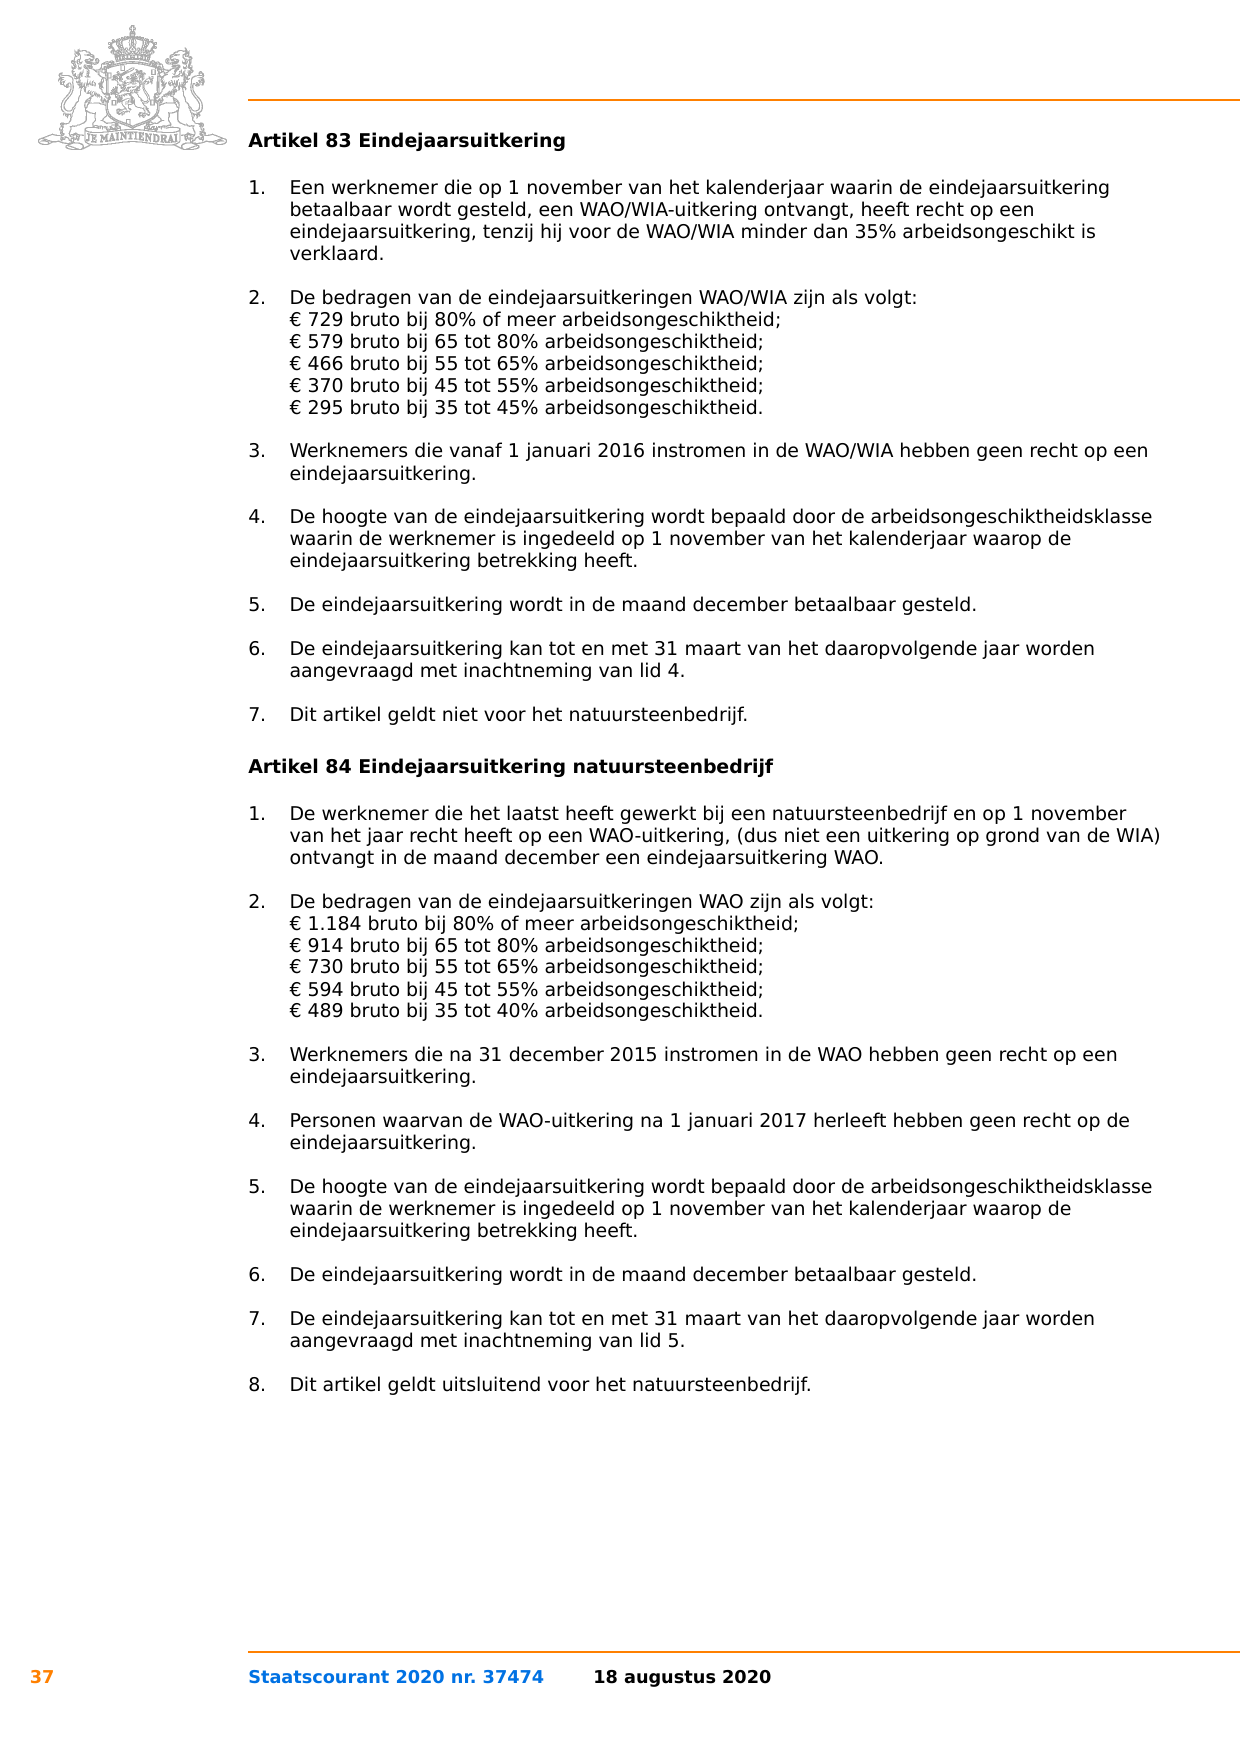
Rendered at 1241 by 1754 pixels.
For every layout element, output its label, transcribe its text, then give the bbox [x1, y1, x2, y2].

text 4. De hoogte van de eindejaarsuitkering wordt bepaald door de arbeidsongeschiktheidsklasse waarin de werknemer is ingedeeld op 1 november van het kalenderjaar waarop de eindejaarsuitkering betrekking heeft. [248, 506, 1163, 572]
text € 729 bruto bij 80% of meer arbeidsongeschiktheid; [289, 309, 1163, 331]
text € 489 bruto bij 35 tot 40% arbeidsongeschiktheid. [289, 1000, 1163, 1022]
text € 295 bruto bij 35 tot 45% arbeidsongeschiktheid. [289, 397, 1163, 418]
text € 579 bruto bij 65 tot 80% arbeidsongeschiktheid; [289, 331, 1163, 353]
text 3. Werknemers die vanaf 1 januari 2016 instromen in de WAO/WIA hebben geen recht op een eindejaarsuitkering. [248, 440, 1163, 484]
text 1. De werknemer die het laatst heeft gewerkt bij een natuursteenbedrijf en op 1 november van het jaar recht heeft op een WAO-uitkering, (dus niet een uitkering op grond van de WIA) ontvangt in de maand december een eindejaarsuitkering WAO. [248, 803, 1163, 869]
text 2. De bedragen van de eindejaarsuitkeringen WAO zijn als volgt: [248, 891, 1163, 912]
text € 594 bruto bij 45 tot 55% arbeidsongeschiktheid; [289, 978, 1163, 1000]
subtitle Artikel 83 Eindejaarsuitkering [248, 130, 1163, 152]
text 5. De hoogte van de eindejaarsuitkering wordt bepaald door de arbeidsongeschiktheidsklasse waarin de werknemer is ingedeeld op 1 november van het kalenderjaar waarop de eindejaarsuitkering betrekking heeft. [248, 1176, 1163, 1242]
text 7. De eindejaarsuitkering kan tot en met 31 maart van het daaropvolgende jaar worden aangevraagd met inachtneming van lid 5. [248, 1308, 1163, 1352]
text 4. Personen waarvan de WAO-uitkering na 1 januari 2017 herleeft hebben geen recht op de eindejaarsuitkering. [248, 1110, 1163, 1154]
text 5. De eindejaarsuitkering wordt in de maand december betaalbaar gesteld. [248, 594, 1163, 616]
text € 370 bruto bij 45 tot 55% arbeidsongeschiktheid; [289, 374, 1163, 397]
text 3. Werknemers die na 31 december 2015 instromen in de WAO hebben geen recht op een eindejaarsuitkering. [248, 1044, 1163, 1088]
text € 466 bruto bij 55 tot 65% arbeidsongeschiktheid; [289, 353, 1163, 374]
text 6. De eindejaarsuitkering kan tot en met 31 maart van het daaropvolgende jaar worden aangevraagd met inachtneming van lid 4. [248, 638, 1163, 682]
text 6. De eindejaarsuitkering wordt in de maand december betaalbaar gesteld. [248, 1264, 1163, 1286]
text € 914 bruto bij 65 tot 80% arbeidsongeschiktheid; [289, 934, 1163, 956]
text € 1.184 bruto bij 80% of meer arbeidsongeschiktheid; [289, 912, 1163, 934]
subtitle Artikel 84 Eindejaarsuitkering natuursteenbedrijf [248, 756, 1163, 778]
text 2. De bedragen van de eindejaarsuitkeringen WAO/WIA zijn als volgt: [248, 287, 1163, 309]
text € 730 bruto bij 55 tot 65% arbeidsongeschiktheid; [289, 956, 1163, 978]
text 8. Dit artikel geldt uitsluitend voor het natuursteenbedrijf. [248, 1373, 1163, 1395]
text 1. Een werknemer die op 1 november van het kalenderjaar waarin de eindejaarsuitkering betaalbaar wordt gesteld, een WAO/WIA-uitkering ontvangt, heeft recht op een eindejaarsuitkering, tenzij hij voor de WAO/WIA minder dan 35% arbeidsongeschikt is verklaard. [248, 177, 1163, 265]
text 7. Dit artikel geldt niet voor het natuursteenbedrijf. [248, 704, 1163, 726]
picture [38, 25, 227, 150]
